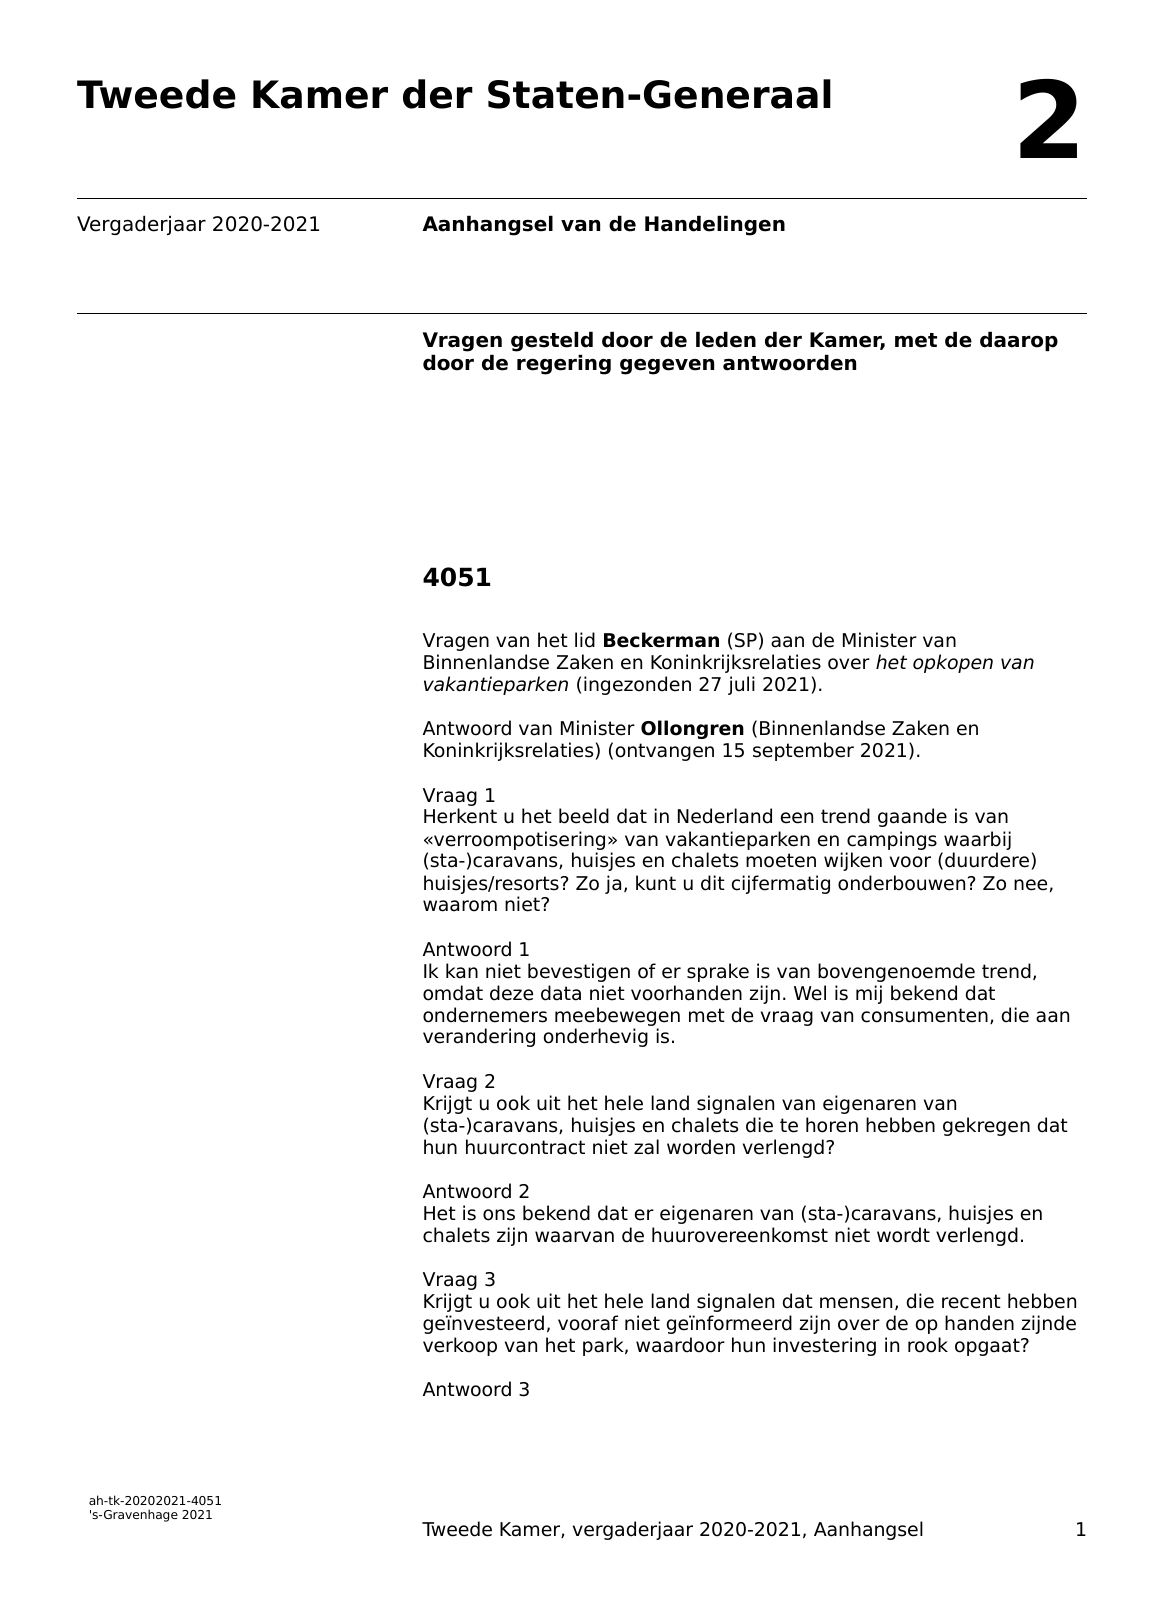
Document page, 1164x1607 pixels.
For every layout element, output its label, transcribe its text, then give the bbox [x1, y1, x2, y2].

text Antwoord van Minister Ollongren (Binnenlandse Zaken en Koninkrijksrelaties) (ontvangen 15 september 2021). [422, 718, 1087, 762]
text Antwoord 2 [422, 1181, 1087, 1203]
text Herkent u het beeld dat in Nederland een trend gaande is van «verroompotisering» van vakantieparken en campings waarbij (sta-)caravans, huisjes en chalets moeten wijken voor (duurdere) huisjes/resorts? Zo ja, kunt u dit cijfermatig onderbouwen? Zo nee, waarom niet? [422, 806, 1087, 916]
text 's-Gravenhage 2021 [88, 1508, 323, 1522]
text ah-tk-20202021-4051 [88, 1494, 323, 1508]
table_cell [77, 314, 422, 375]
table_header Tweede Kamer der Staten-Generaal [77, 59, 886, 198]
text Vraag 3 [422, 1269, 1087, 1291]
text Antwoord 1 [422, 938, 1087, 961]
text Vraag 2 [422, 1071, 1087, 1093]
text 4051 [422, 563, 1087, 592]
table_cell Vragen gesteld door de leden der Kamer, met de daarop door de regering gegeven antwoorden [422, 314, 1087, 375]
table_header 2 [886, 59, 1087, 198]
text Vraag 1 [422, 784, 1087, 806]
text Ik kan niet bevestigen of er sprake is van bovengenoemde trend, omdat deze data niet voorhanden zijn. Wel is mij bekend dat ondernemers meebewegen met de vraag van consumenten, die aan verandering onderhevig is. [422, 961, 1087, 1048]
text Krijgt u ook uit het hele land signalen van eigenaren van (sta-)caravans, huisjes en chalets die te horen hebben gekregen dat hun huurcontract niet zal worden verlengd? [422, 1093, 1087, 1158]
table_cell Aanhangsel van de Handelingen [422, 199, 1087, 313]
text Vragen van het lid Beckerman (SP) aan de Minister van Binnenlandse Zaken en Koninkrijksrelaties over het opkopen van vakantieparken (ingezonden 27 juli 2021). [422, 630, 1087, 696]
text Antwoord 3 [422, 1379, 1087, 1401]
text Krijgt u ook uit het hele land signalen dat mensen, die recent hebben geïnvesteerd, vooraf niet geïnformeerd zijn over de op handen zijnde verkoop van het park, waardoor hun investering in rook opgaat? [422, 1291, 1087, 1357]
table_cell Vergaderjaar 2020-2021 [77, 199, 422, 313]
text Het is ons bekend dat er eigenaren van (sta-)caravans, huisjes en chalets zijn waarvan de huurovereenkomst niet wordt verlengd. [422, 1203, 1087, 1247]
